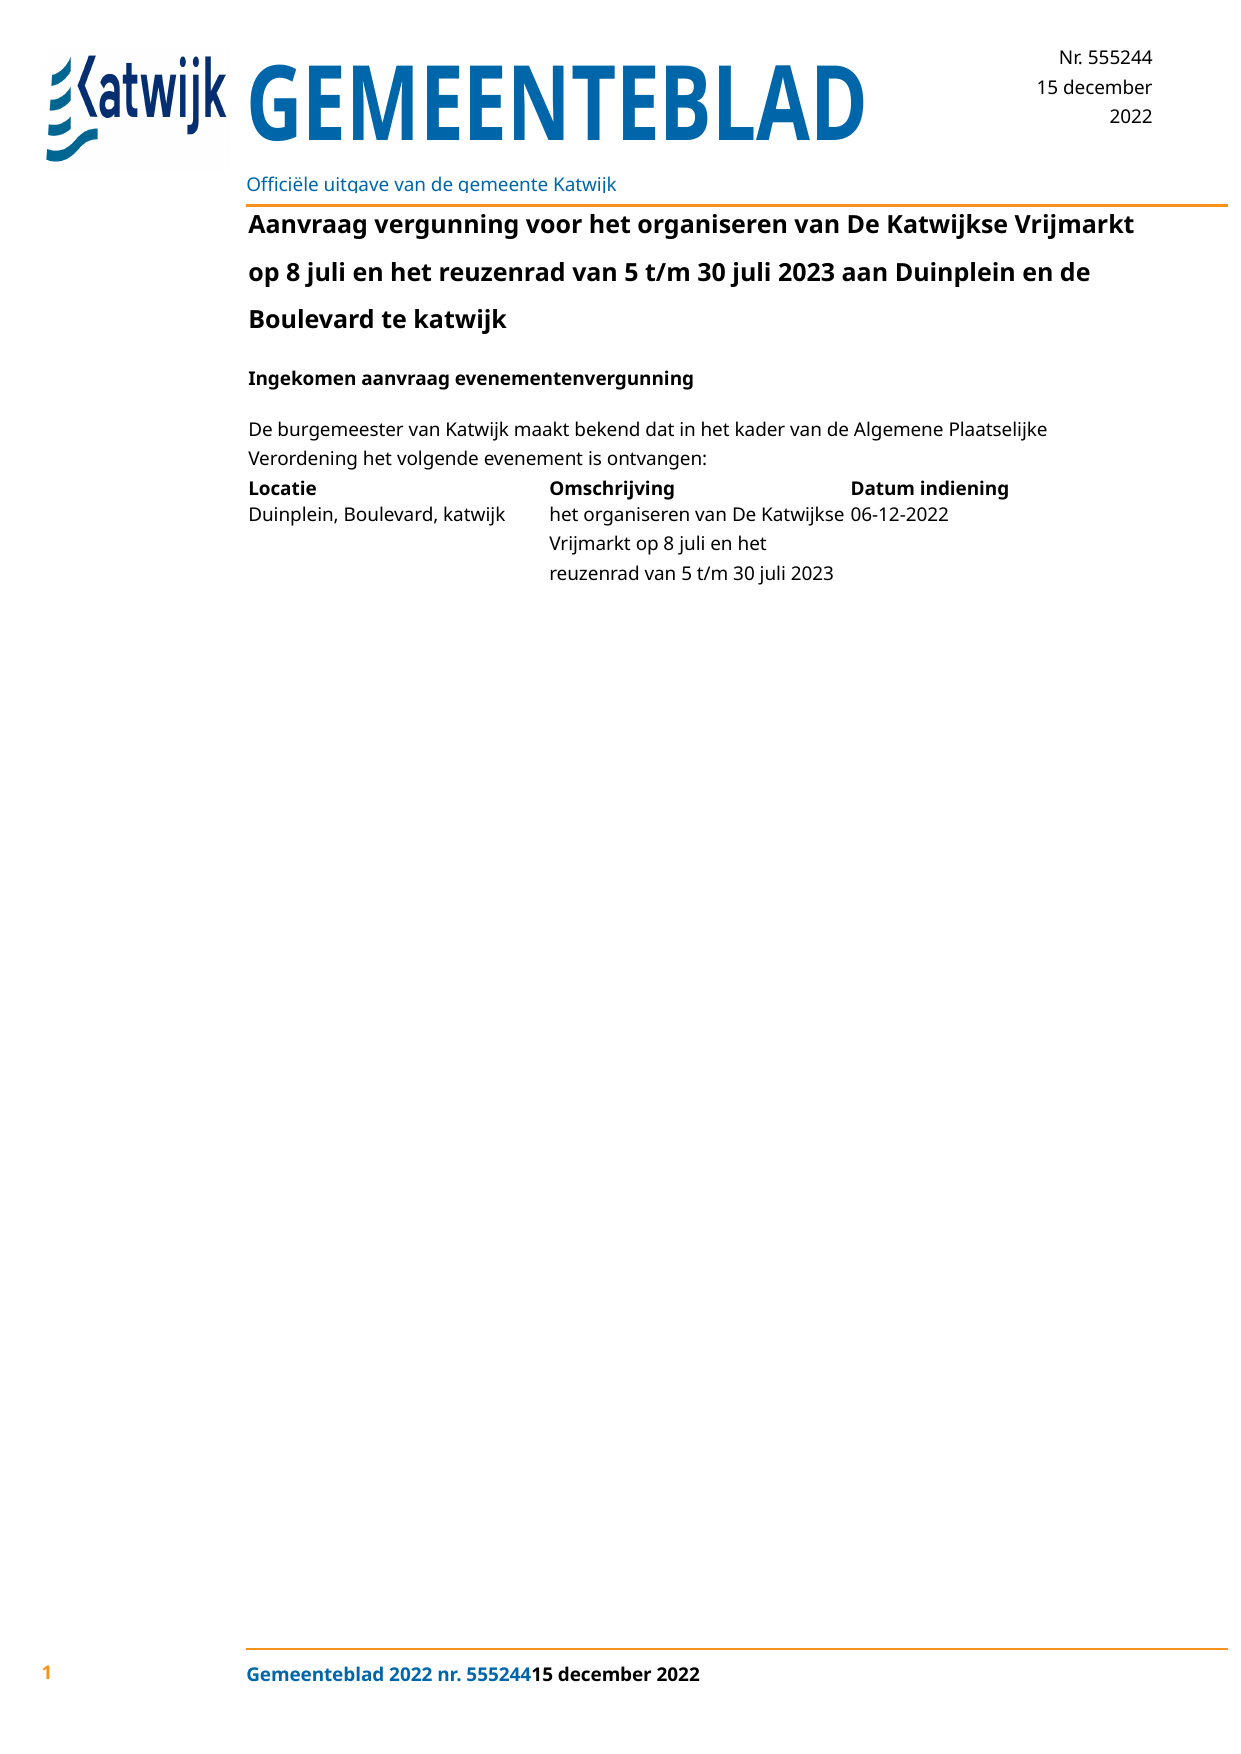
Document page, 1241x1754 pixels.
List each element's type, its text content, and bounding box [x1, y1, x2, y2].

table_cell het organiseren van De Katwijkse Vrijmarkt op 8 juli en het reuzenrad van 5 t/m 30 juli 2023 [549, 501, 850, 586]
table_header Omschrijving [549, 475, 850, 501]
text Ingekomen aanvraag evenementenvergunning [248, 366, 1152, 391]
table_cell 06-12-2022 [850, 501, 1152, 586]
text Aanvraag vergunning voor het organiseren van De Katwijkse Vrijmarkt op 8 juli en het reuzenrad van 5 t/m 30 juli 2023 aan Duinplein en de Boulevard te katwijk [248, 207, 1152, 336]
table_header Datum indiening [850, 475, 1152, 501]
picture [41, 47, 231, 172]
text De burgemeester van Katwijk maakt bekend dat in het kader van de Algemene Plaatselijke Verordening het volgende evenement is ontvangen: [248, 416, 1152, 471]
table_header Locatie [248, 475, 549, 501]
table_cell Duinplein, Boulevard, katwijk [248, 501, 549, 586]
